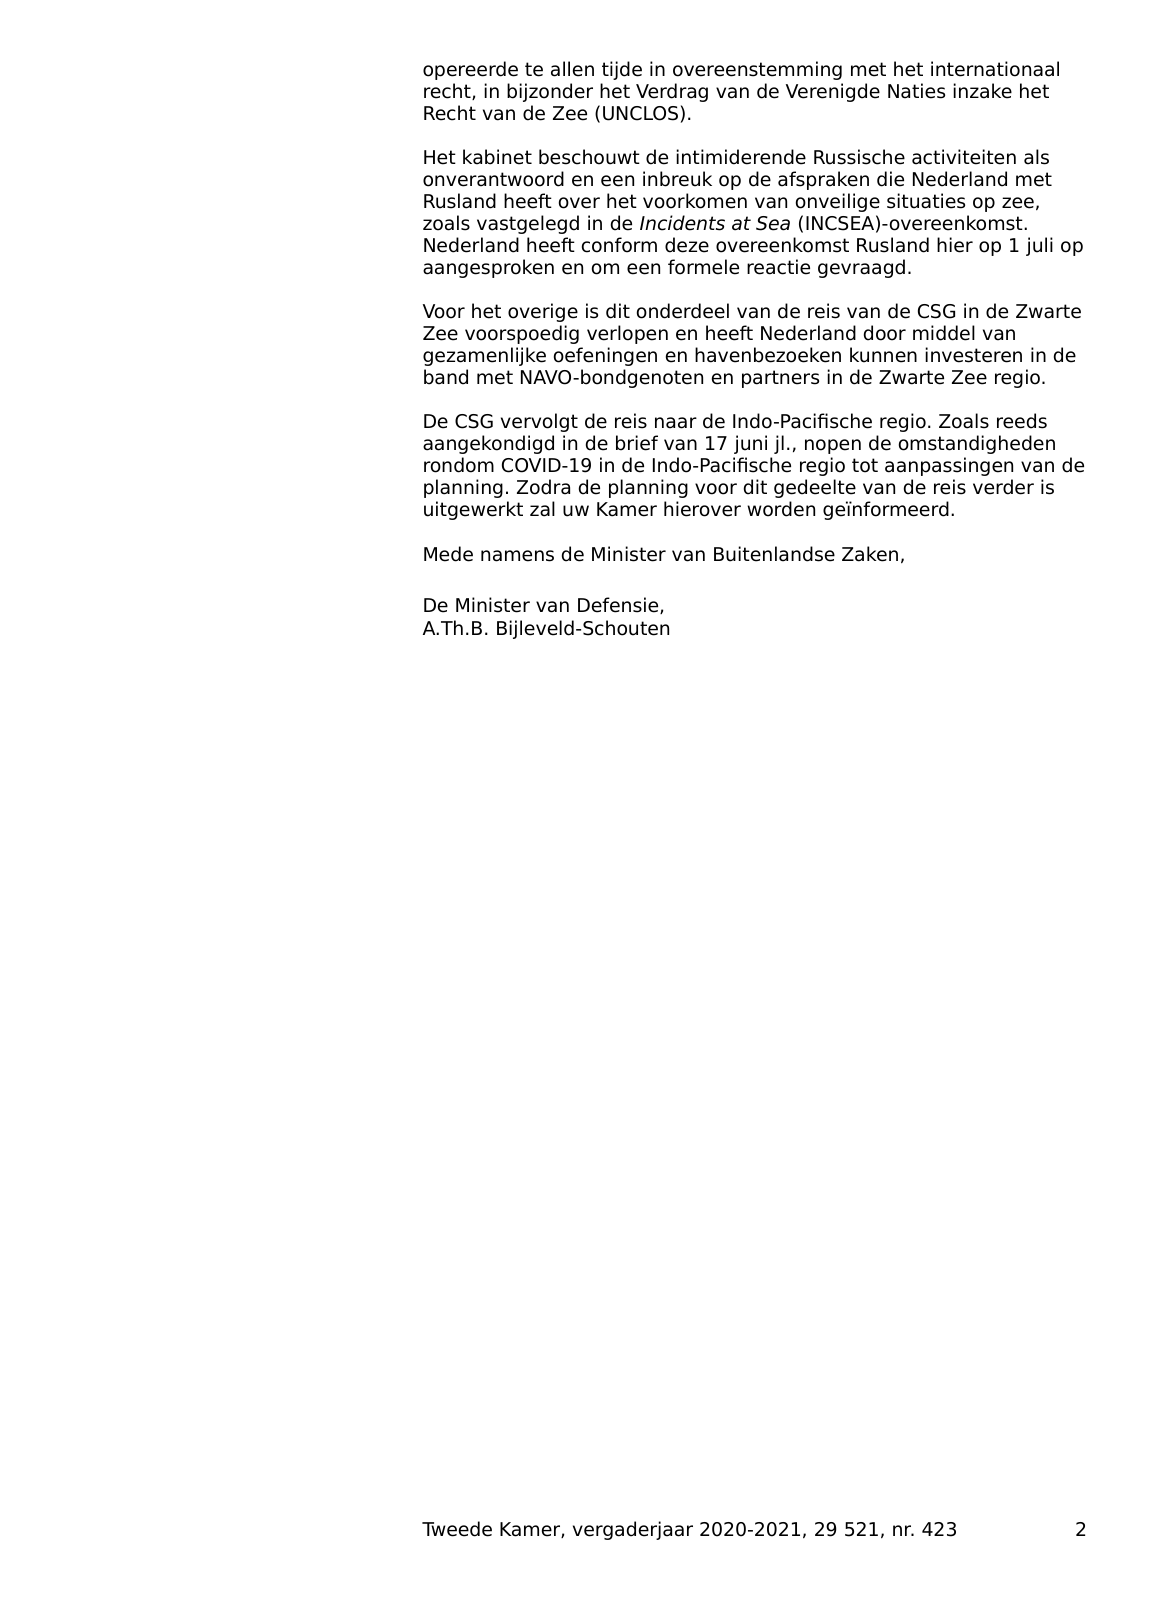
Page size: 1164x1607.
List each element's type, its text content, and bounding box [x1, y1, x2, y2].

text De Minister van Defensie, A.Th.B. Bijleveld-Schouten [422, 595, 1087, 639]
text opereerde te allen tijde in overeenstemming met het internationaal recht, in bijzonder het Verdrag van de Verenigde Naties inzake het Recht van de Zee (UNCLOS). [422, 59, 1087, 125]
text Het kabinet beschouwt de intimiderende Russische activiteiten als onverantwoord en een inbreuk op de afspraken die Nederland met Rusland heeft over het voorkomen van onveilige situaties op zee, zoals vastgelegd in de Incidents at Sea (INCSEA)-overeenkomst. Nederland heeft conform deze overeenkomst Rusland hier op 1 juli op aangesproken en om een formele reactie gevraagd. [422, 147, 1087, 279]
text Mede namens de Minister van Buitenlandse Zaken, [422, 543, 1087, 565]
text De CSG vervolgt de reis naar de Indo-Pacifische regio. Zoals reeds aangekondigd in de brief van 17 juni jl., nopen de omstandigheden rondom COVID-19 in de Indo-Pacifische regio tot aanpassingen van de planning. Zodra de planning voor dit gedeelte van de reis verder is uitgewerkt zal uw Kamer hierover worden geïnformeerd. [422, 411, 1087, 521]
text Voor het overige is dit onderdeel van de reis van de CSG in de Zwarte Zee voorspoedig verlopen en heeft Nederland door middel van gezamenlijke oefeningen en havenbezoeken kunnen investeren in de band met NAVO-bondgenoten en partners in de Zwarte Zee regio. [422, 301, 1087, 389]
